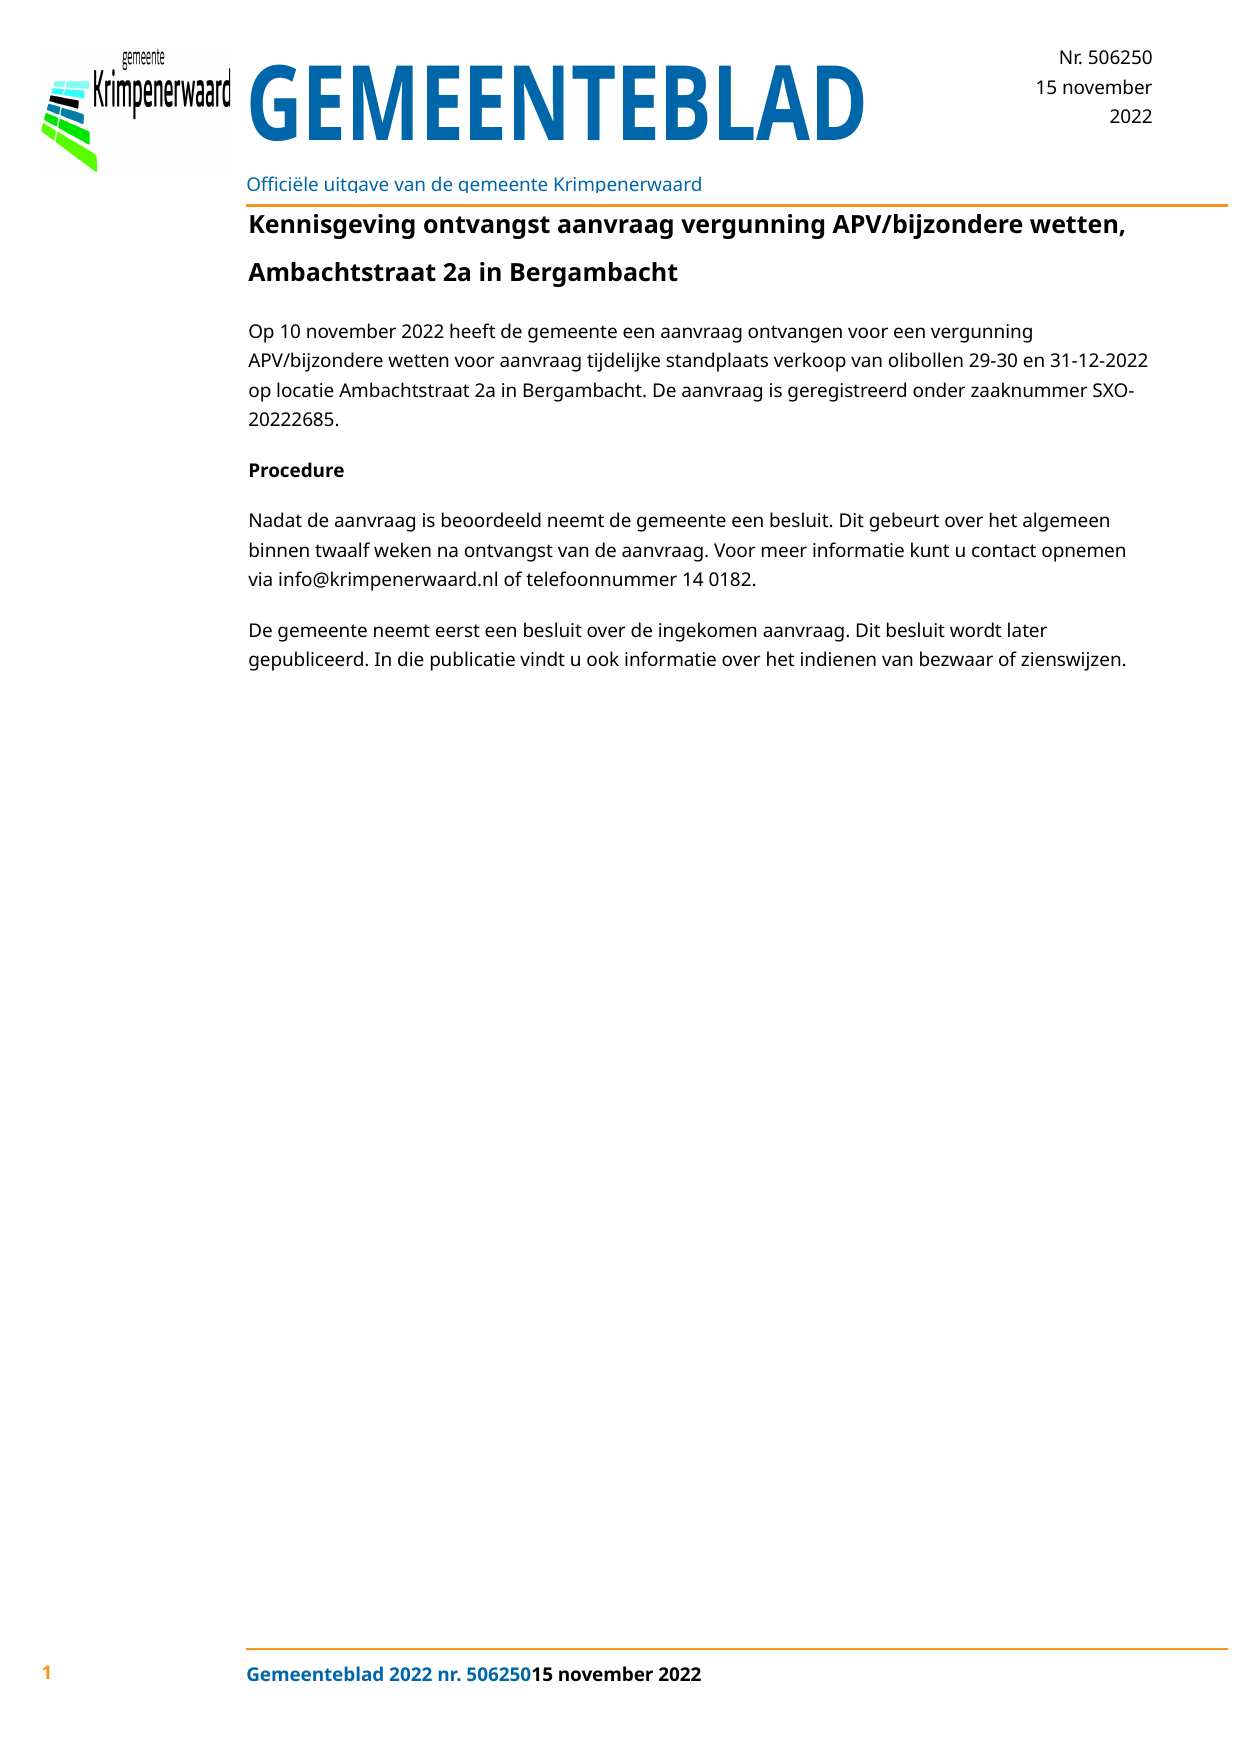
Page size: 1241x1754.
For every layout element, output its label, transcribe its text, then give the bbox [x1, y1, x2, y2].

text De gemeente neemt eerst een besluit over de ingekomen aanvraag. Dit besluit wordt later gepubliceerd. In die publicatie vindt u ook informatie over het indienen van bezwaar of zienswijzen. [248, 617, 1152, 672]
text Procedure [248, 457, 1152, 483]
text Op 10 november 2022 heeft de gemeente een aanvraag ontvangen voor een vergunning APV/bijzondere wetten voor aanvraag tijdelijke standplaats verkoop van olibollen 29-30 en 31-12-2022 op locatie Ambachtstraat 2a in Bergambacht. De aanvraag is geregistreerd onder zaaknummer SXO-20222685. [248, 318, 1152, 432]
text Kennisgeving ontvangst aanvraag vergunning APV/bijzondere wetten, Ambachtstraat 2a in Bergambacht [248, 207, 1152, 288]
text Nadat de aanvraag is beoordeeld neemt de gemeente een besluit. Dit gebeurt over het algemeen binnen twaalf weken na ontvangst van de aanvraag. Voor meer informatie kunt u contact opnemen via info@krimpenerwaard.nl of telefoonnummer 14 0182. [248, 507, 1152, 592]
picture [41, 47, 231, 172]
